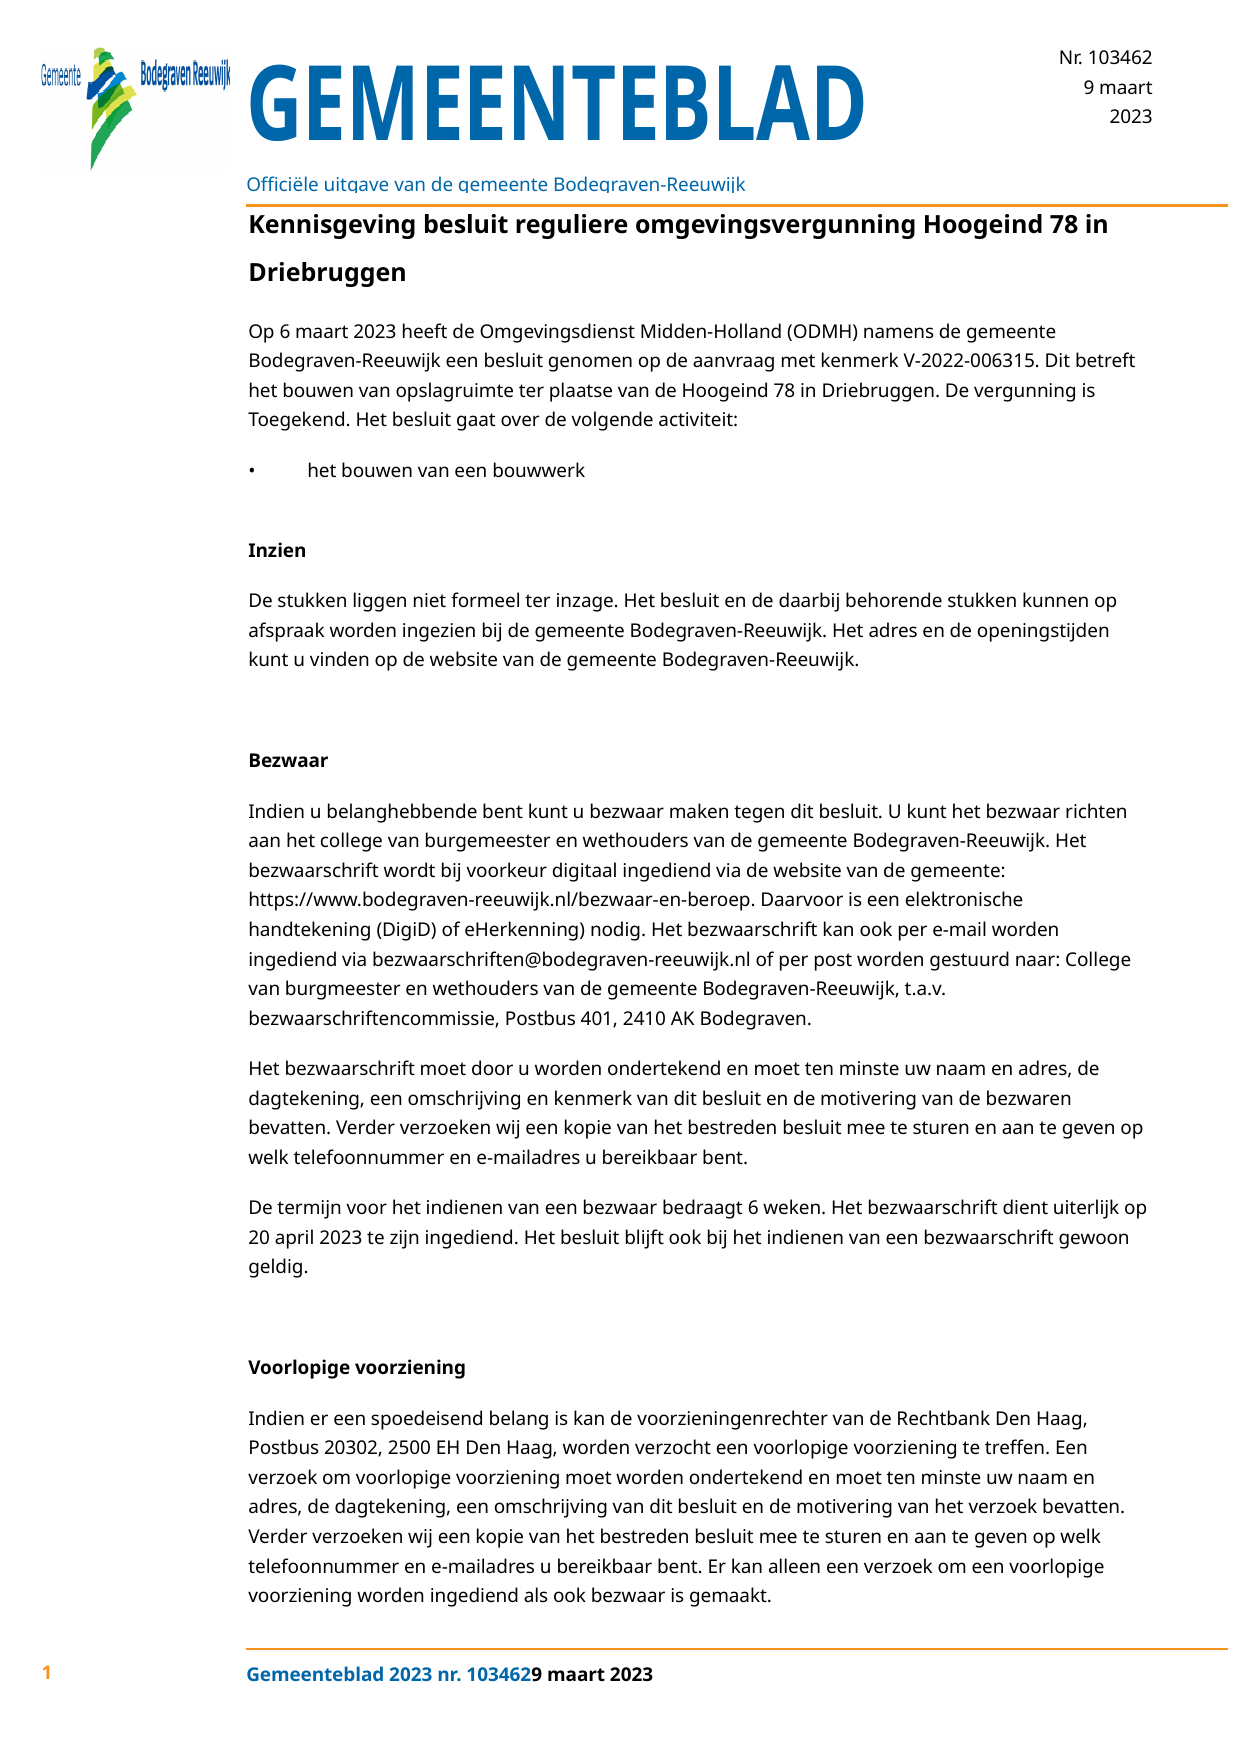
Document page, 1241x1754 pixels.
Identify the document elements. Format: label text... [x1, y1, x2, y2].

list het bouwen van een bouwwerk [248, 457, 1152, 483]
text Het bezwaarschrift moet door u worden ondertekend en moet ten minste uw naam en adres, de dagtekening, een omschrijving en kenmerk van dit besluit en de motivering van de bezwaren bevatten. Verder verzoeken wij een kopie van het bestreden besluit mee te sturen en aan te geven op welk telefoonnummer en e-mailadres u bereikbaar bent. [248, 1055, 1152, 1170]
text Bezwaar [248, 747, 1152, 773]
text Op 6 maart 2023 heeft de Omgevingsdienst Midden-Holland (ODMH) namens de gemeente Bodegraven-Reeuwijk een besluit genomen op de aanvraag met kenmerk V-2022-006315. Dit betreft het bouwen van opslagruimte ter plaatse van de Hoogeind 78 in Driebruggen. De vergunning is Toegekend. Het besluit gaat over de volgende activiteit: [248, 318, 1152, 432]
text Indien er een spoedeisend belang is kan de voorzieningenrechter van de Rechtbank Den Haag, Postbus 20302, 2500 EH Den Haag, worden verzocht een voorlopige voorziening te treffen. Een verzoek om voorlopige voorziening moet worden ondertekend en moet ten minste uw naam en adres, de dagtekening, een omschrijving van dit besluit en de motivering van het verzoek bevatten. Verder verzoeken wij een kopie van het bestreden besluit mee te sturen en aan te geven op welk telefoonnummer en e-mailadres u bereikbaar bent. Er kan alleen een verzoek om een voorlopige voorziening worden ingediend als ook bezwaar is gemaakt. [248, 1405, 1152, 1608]
text De termijn voor het indienen van een bezwaar bedraagt 6 weken. Het bezwaarschrift dient uiterlijk op 20 april 2023 te zijn ingediend. Het besluit blijft ook bij het indienen van een bezwaarschrift gewoon geldig. [248, 1194, 1152, 1279]
text Kennisgeving besluit reguliere omgevingsvergunning Hoogeind 78 in Driebruggen [248, 207, 1152, 288]
text Inzien [248, 537, 1152, 563]
text Indien u belanghebbende bent kunt u bezwaar maken tegen dit besluit. U kunt het bezwaar richten aan het college van burgemeester en wethouders van de gemeente Bodegraven-Reeuwijk. Het bezwaarschrift wordt bij voorkeur digitaal ingediend via de website van de gemeente: https://www.bodegraven-reeuwijk.nl/bezwaar-en-beroep. Daarvoor is een elektronische handtekening (DigiD) of eHerkenning) nodig. Het bezwaarschrift kan ook per e-mail worden ingediend via bezwaarschriften@bodegraven-reeuwijk.nl of per post worden gestuurd naar: College van burgmeester en wethouders van de gemeente Bodegraven-Reeuwijk, t.a.v. bezwaarschriftencommissie, Postbus 401, 2410 AK Bodegraven. [248, 798, 1152, 1031]
picture [41, 47, 231, 172]
text De stukken liggen niet formeel ter inzage. Het besluit en de daarbij behorende stukken kunnen op afspraak worden ingezien bij de gemeente Bodegraven-Reeuwijk. Het adres en de openingstijden kunt u vinden op de website van de gemeente Bodegraven-Reeuwijk. [248, 587, 1152, 672]
text Voorlopige voorziening [248, 1354, 1152, 1380]
